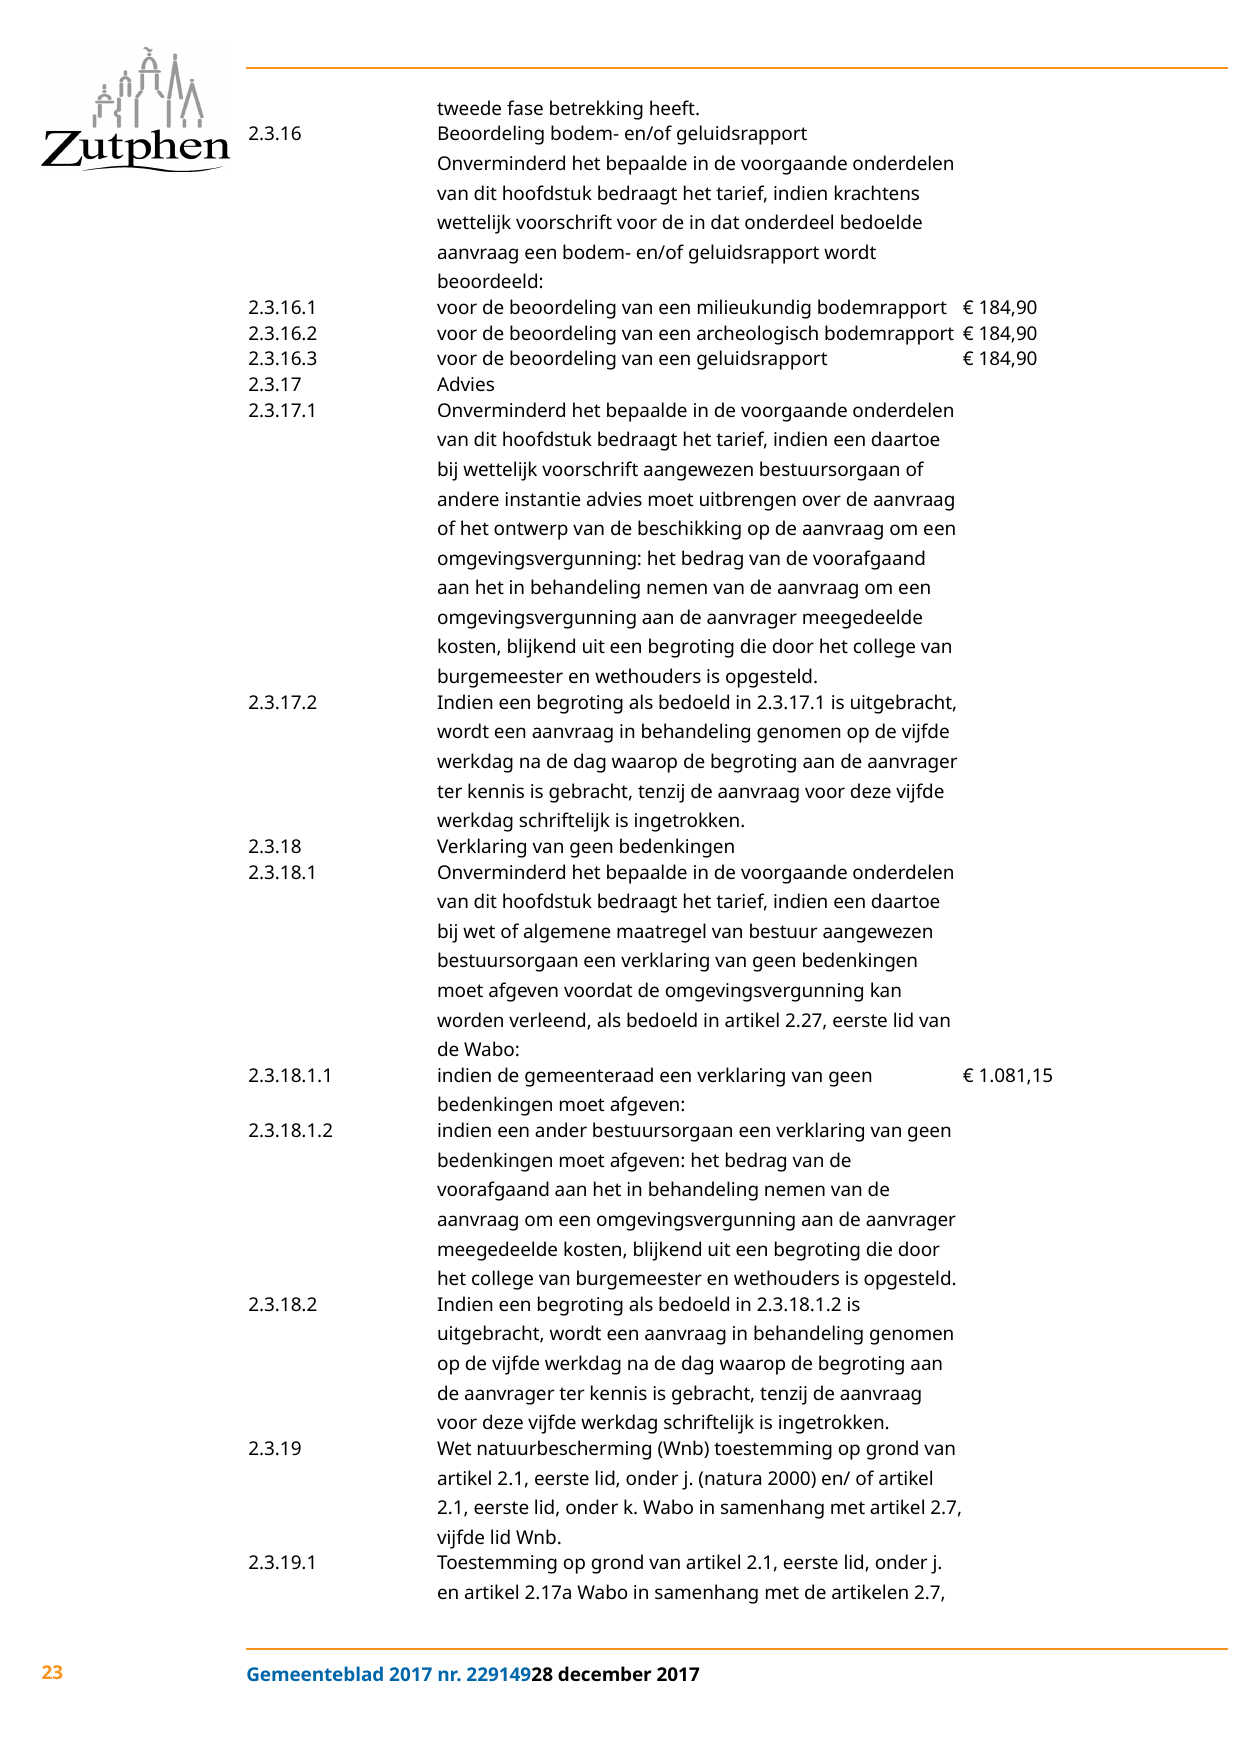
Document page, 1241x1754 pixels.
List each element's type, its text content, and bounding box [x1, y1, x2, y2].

table_cell 2.3.19.1 [248, 1550, 437, 1605]
table_cell Beoordeling bodem- en/of geluidsrapport Onverminderd het bepaalde in de voorgaande onderdelen van dit hoofdstuk bedraagt het tarief, indien krachtens wettelijk voorschrift voor de in dat onderdeel bedoelde aanvraag een bodem- en/of geluidsrapport wordt beoordeeld: [437, 121, 963, 294]
table_cell 2.3.18.2 [248, 1291, 437, 1435]
table_cell 2.3.17.1 [248, 397, 437, 689]
table_cell [963, 1118, 1152, 1291]
table_cell 2.3.18.1 [248, 859, 437, 1062]
table_cell 2.3.18 [248, 833, 437, 859]
table_cell Advies [437, 371, 963, 397]
table_cell voor de beoordeling van een geluidsrapport [437, 346, 963, 371]
table_cell Wet natuurbescherming (Wnb) toestemming op grond van artikel 2.1, eerste lid, onder j. (natura 2000) en/ of artikel 2.1, eerste lid, onder k. Wabo in samenhang met artikel 2.7, vijfde lid Wnb. [437, 1435, 963, 1549]
table_cell [963, 1435, 1152, 1549]
table_cell 2.3.16.3 [248, 346, 437, 371]
table_cell voor de beoordeling van een milieukundig bodemrapport [437, 294, 963, 320]
table_cell 2.3.19 [248, 1435, 437, 1549]
table_cell Indien een begroting als bedoeld in 2.3.18.1.2 is uitgebracht, wordt een aanvraag in behandeling genomen op de vijfde werkdag na de dag waarop de begroting aan de aanvrager ter kennis is gebracht, tenzij de aanvraag voor deze vijfde werkdag schriftelijk is ingetrokken. [437, 1291, 963, 1435]
table_cell 2.3.17 [248, 371, 437, 397]
table_cell € 184,90 [963, 320, 1152, 346]
table_cell [963, 833, 1152, 859]
table_cell Indien een begroting als bedoeld in 2.3.17.1 is uitgebracht, wordt een aanvraag in behandeling genomen op de vijfde werkdag na de dag waarop de begroting aan de aanvrager ter kennis is gebracht, tenzij de aanvraag voor deze vijfde werkdag schriftelijk is ingetrokken. [437, 689, 963, 833]
picture [41, 47, 231, 172]
table_cell [963, 397, 1152, 689]
table_cell 2.3.17.2 [248, 689, 437, 833]
table_cell tweede fase betrekking heeft. [437, 95, 963, 121]
table_cell indien de gemeenteraad een verklaring van geen bedenkingen moet afgeven: [437, 1062, 963, 1117]
table_cell Onverminderd het bepaalde in de voorgaande onderdelen van dit hoofdstuk bedraagt het tarief, indien een daartoe bij wet of algemene maatregel van bestuur aangewezen bestuursorgaan een verklaring van geen bedenkingen moet afgeven voordat de omgevingsvergunning kan worden verleend, als bedoeld in artikel 2.27, eerste lid van de Wabo: [437, 859, 963, 1062]
table_cell [963, 689, 1152, 833]
table_cell [963, 121, 1152, 294]
table_cell [963, 1291, 1152, 1435]
table_cell 2.3.16.1 [248, 294, 437, 320]
table_cell [248, 95, 437, 121]
table_cell [963, 95, 1152, 121]
table_cell 2.3.16.2 [248, 320, 437, 346]
table_cell indien een ander bestuursorgaan een verklaring van geen bedenkingen moet afgeven: het bedrag van de voorafgaand aan het in behandeling nemen van de aanvraag om een omgevingsvergunning aan de aanvrager meegedeelde kosten, blijkend uit een begroting die door het college van burgemeester en wethouders is opgesteld. [437, 1118, 963, 1291]
table_cell Toestemming op grond van artikel 2.1, eerste lid, onder j. en artikel 2.17a Wabo in samenhang met de artikelen 2.7, [437, 1550, 963, 1605]
table_cell 2.3.18.1.1 [248, 1062, 437, 1117]
table_cell € 1.081,15 [963, 1062, 1152, 1117]
table_cell [963, 859, 1152, 1062]
table_cell € 184,90 [963, 294, 1152, 320]
table_cell voor de beoordeling van een archeologisch bodemrapport [437, 320, 963, 346]
table_cell [963, 1550, 1152, 1605]
table_cell Verklaring van geen bedenkingen [437, 833, 963, 859]
table_cell Onverminderd het bepaalde in de voorgaande onderdelen van dit hoofdstuk bedraagt het tarief, indien een daartoe bij wettelijk voorschrift aangewezen bestuursorgaan of andere instantie advies moet uitbrengen over de aanvraag of het ontwerp van de beschikking op de aanvraag om een omgevingsvergunning: het bedrag van de voorafgaand aan het in behandeling nemen van de aanvraag om een omgevingsvergunning aan de aanvrager meegedeelde kosten, blijkend uit een begroting die door het college van burgemeester en wethouders is opgesteld. [437, 397, 963, 689]
table_cell [963, 371, 1152, 397]
table_cell 2.3.18.1.2 [248, 1118, 437, 1291]
table_cell 2.3.16 [248, 121, 437, 294]
table_cell € 184,90 [963, 346, 1152, 371]
